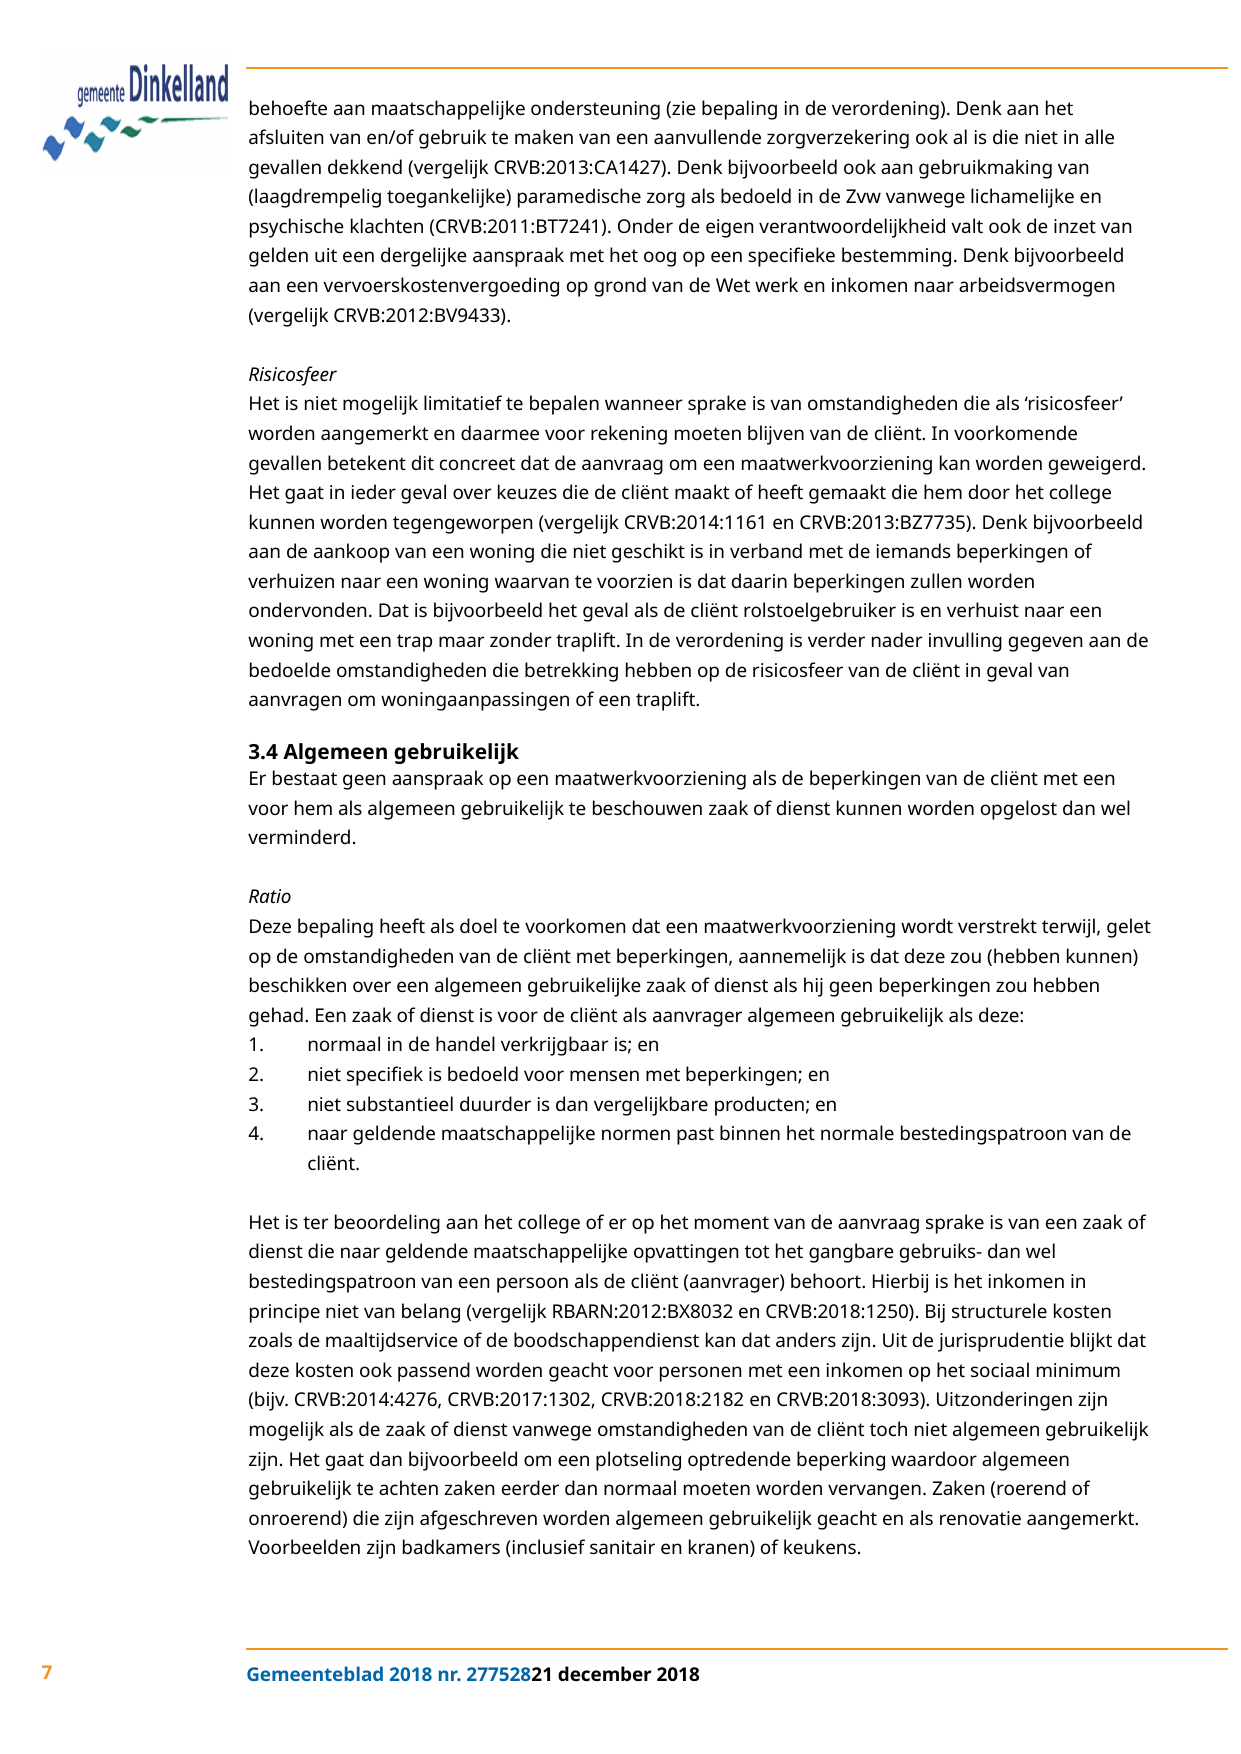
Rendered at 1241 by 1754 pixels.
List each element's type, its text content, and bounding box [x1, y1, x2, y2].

text Er bestaat geen aanspraak op een maatwerkvoorziening als de beperkingen van de cliënt met een voor hem als algemeen gebruikelijk te beschouwen zaak of dienst kunnen worden opgelost dan wel verminderd. [248, 765, 1152, 850]
list normaal in de handel verkrijgbaar is; en [248, 1032, 1152, 1057]
text Ratio [248, 884, 1152, 909]
text Het is ter beoordeling aan het college of er op het moment van de aanvraag sprake is van een zaak of dienst die naar geldende maatschappelijke opvattingen tot het gangbare gebruiks- dan wel bestedingspatroon van een persoon als de cliënt (aanvrager) behoort. Hierbij is het inkomen in principe niet van belang (vergelijk RBARN:2012:BX8032 en CRVB:2018:1250). Bij structurele kosten zoals de maaltijdservice of de boodschappendienst kan dat anders zijn. Uit de jurisprudentie blijkt dat deze kosten ook passend worden geacht voor personen met een inkomen op het sociaal minimum (bijv. CRVB:2014:4276, CRVB:2017:1302, CRVB:2018:2182 en CRVB:2018:3093). Uitzonderingen zijn mogelijk als de zaak of dienst vanwege omstandigheden van de cliënt toch niet algemeen gebruikelijk zijn. Het gaat dan bijvoorbeeld om een plotseling optredende beperking waardoor algemeen gebruikelijk te achten zaken eerder dan normaal moeten worden vervangen. Zaken (roerend of onroerend) die zijn afgeschreven worden algemeen gebruikelijk geacht en als renovatie aangemerkt. Voorbeelden zijn badkamers (inclusief sanitair en kranen) of keukens. [248, 1209, 1152, 1560]
text behoefte aan maatschappelijke ondersteuning (zie bepaling in de verordening). Denk aan het afsluiten van en/of gebruik te maken van een aanvullende zorgverzekering ook al is die niet in alle gevallen dekkend (vergelijk CRVB:2013:CA1427). Denk bijvoorbeeld ook aan gebruikmaking van (laagdrempelig toegankelijke) paramedische zorg als bedoeld in de Zvw vanwege lichamelijke en psychische klachten (CRVB:2011:BT7241). Onder de eigen verantwoordelijkheid valt ook de inzet van gelden uit een dergelijke aanspraak met het oog op een specifieke bestemming. Denk bijvoorbeeld aan een vervoerskostenvergoeding op grond van de Wet werk en inkomen naar arbeidsvermogen (vergelijk CRVB:2012:BV9433). [248, 95, 1152, 328]
list niet substantieel duurder is dan vergelijkbare producten; en [248, 1091, 1152, 1116]
list naar geldende maatschappelijke normen past binnen het normale bestedingspatroon van de cliënt. [248, 1120, 1152, 1176]
text Deze bepaling heeft als doel te voorkomen dat een maatwerkvoorziening wordt verstrekt terwijl, gelet op de omstandigheden van de cliënt met beperkingen, aannemelijk is dat deze zou (hebben kunnen) beschikken over een algemeen gebruikelijke zaak of dienst als hij geen beperkingen zou hebben gehad. Een zaak of dienst is voor de cliënt als aanvrager algemeen gebruikelijk als deze: [248, 913, 1152, 1028]
text Risicosfeer [248, 361, 1152, 387]
text Het is niet mogelijk limitatief te bepalen wanneer sprake is van omstandigheden die als ‘risicosfeer’ worden aangemerkt en daarmee voor rekening moeten blijven van de cliënt. In voorkomende gevallen betekent dit concreet dat de aanvraag om een maatwerkvoorziening kan worden geweigerd. Het gaat in ieder geval over keuzes die de cliënt maakt of heeft gemaakt die hem door het college kunnen worden tegengeworpen (vergelijk CRVB:2014:1161 en CRVB:2013:BZ7735). Denk bijvoorbeeld aan de aankoop van een woning die niet geschikt is in verband met de iemands beperkingen of verhuizen naar een woning waarvan te voorzien is dat daarin beperkingen zullen worden ondervonden. Dat is bijvoorbeeld het geval als de cliënt rolstoelgebruiker is en verhuist naar een woning met een trap maar zonder traplift. In de verordening is verder nader invulling gegeven aan de bedoelde omstandigheden die betrekking hebben op de risicosfeer van de cliënt in geval van aanvragen om woningaanpassingen of een traplift. [248, 391, 1152, 712]
text 3.4 Algemeen gebruikelijk [248, 737, 1152, 765]
picture [41, 47, 231, 172]
list niet specifiek is bedoeld voor mensen met beperkingen; en [248, 1061, 1152, 1087]
